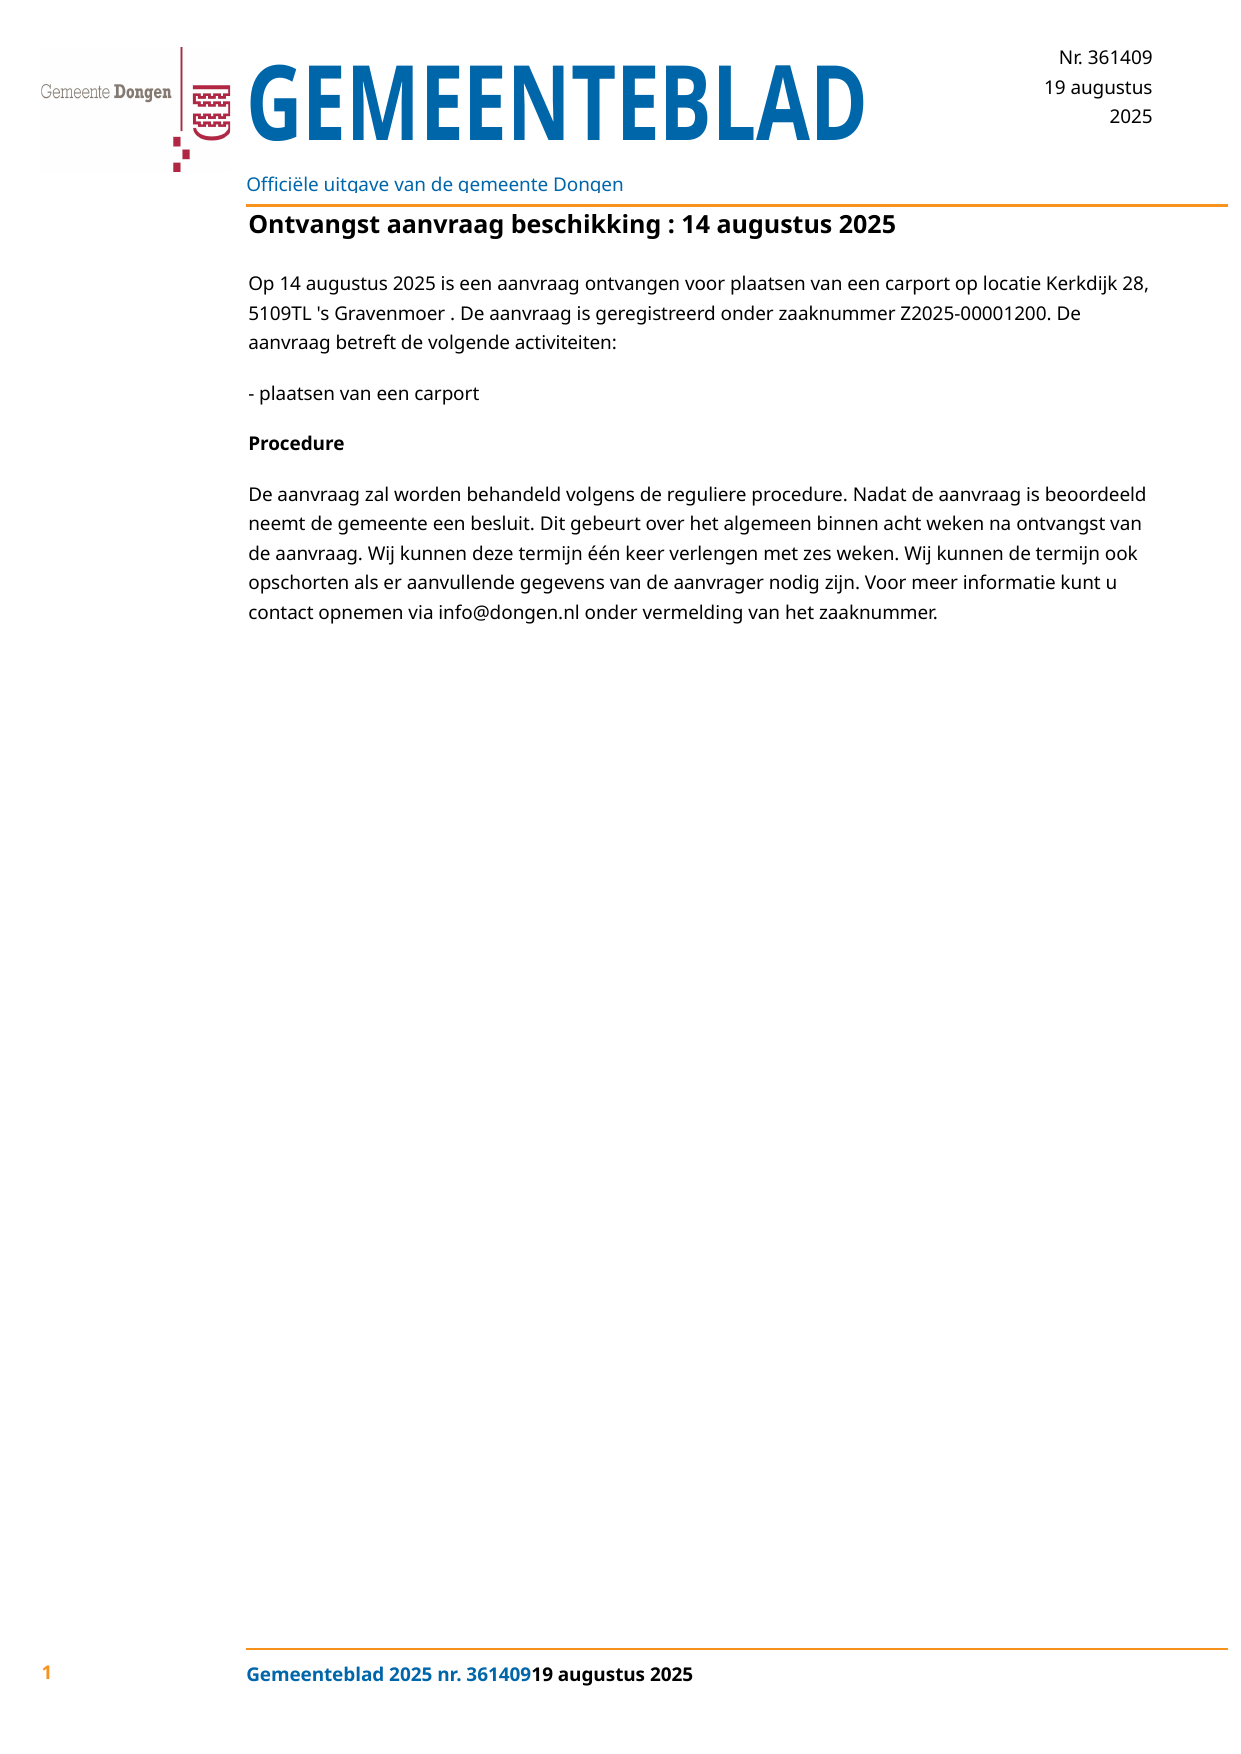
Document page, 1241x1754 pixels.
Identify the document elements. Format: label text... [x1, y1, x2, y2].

text Procedure [248, 430, 1152, 456]
text Op 14 augustus 2025 is een aanvraag ontvangen voor plaatsen van een carport op locatie Kerkdijk 28, 5109TL 's Gravenmoer . De aanvraag is geregistreerd onder zaaknummer Z2025-00001200. De aanvraag betreft de volgende activiteiten: [248, 270, 1152, 355]
text - plaatsen van een carport [248, 380, 1152, 406]
text De aanvraag zal worden behandeld volgens de reguliere procedure. Nadat de aanvraag is beoordeeld neemt de gemeente een besluit. Dit gebeurt over het algemeen binnen acht weken na ontvangst van de aanvraag. Wij kunnen deze termijn één keer verlengen met zes weken. Wij kunnen de termijn ook opschorten als er aanvullende gegevens van de aanvrager nodig zijn. Voor meer informatie kunt u contact opnemen via info@dongen.nl onder vermelding van het zaaknummer. [248, 481, 1152, 625]
picture [41, 47, 231, 172]
text Ontvangst aanvraag beschikking : 14 augustus 2025 [248, 207, 1152, 241]
